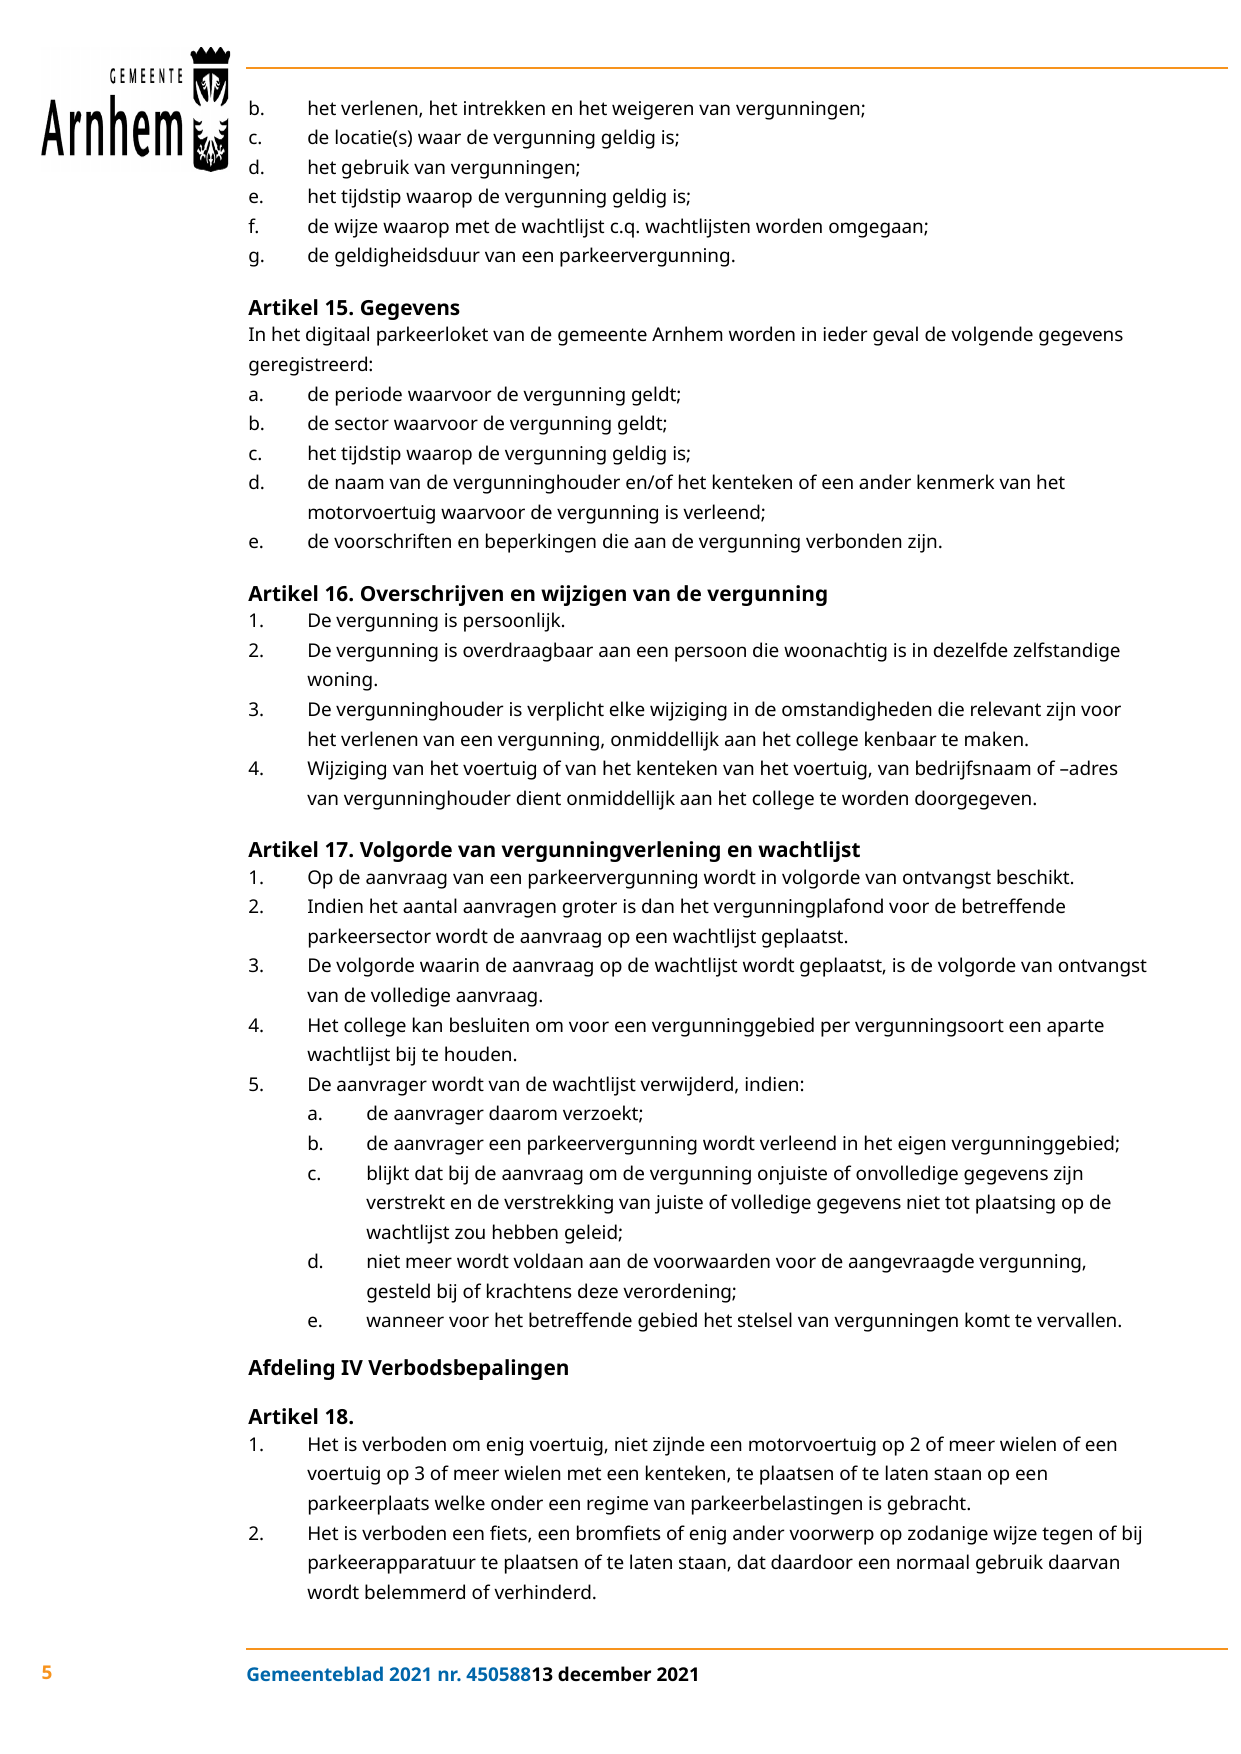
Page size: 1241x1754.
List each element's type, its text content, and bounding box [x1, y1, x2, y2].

list het gebruik van vergunningen; [248, 154, 1152, 180]
list Wijziging van het voertuig of van het kenteken van het voertuig, van bedrijfsnaam of –adres van vergunninghouder dient onmiddellijk aan het college te worden doorgegeven. [248, 755, 1152, 811]
list De aanvrager wordt van de wachtlijst verwijderd, indien: [248, 1071, 1152, 1097]
text In het digitaal parkeerloket van de gemeente Arnhem worden in ieder geval de volgende gegevens geregistreerd: [248, 322, 1152, 377]
text Artikel 15. Gegevens [248, 293, 1152, 322]
text Artikel 18. [248, 1402, 1152, 1431]
list Op de aanvraag van een parkeervergunning wordt in volgorde van ontvangst beschikt. [248, 864, 1152, 889]
list de locatie(s) waar de vergunning geldig is; [248, 124, 1152, 150]
list Het is verboden een fiets, een bromfiets of enig ander voorwerp op zodanige wijze tegen of bij parkeerapparatuur te plaatsen of te laten staan, dat daardoor een normaal gebruik daarvan wordt belemmerd of verhinderd. [248, 1520, 1152, 1604]
text Afdeling IV Verbodsbepalingen [248, 1353, 1152, 1382]
list niet meer wordt voldaan aan de voorwaarden voor de aangevraagde vergunning, gesteld bij of krachtens deze verordening; [307, 1248, 1152, 1304]
list De volgorde waarin de aanvraag op de wachtlijst wordt geplaatst, is de volgorde van ontvangst van de volledige aanvraag. [248, 953, 1152, 1008]
list Het college kan besluiten om voor een vergunninggebied per vergunningsoort een aparte wachtlijst bij te houden. [248, 1012, 1152, 1067]
list de aanvrager daarom verzoekt; [307, 1101, 1152, 1126]
list het verlenen, het intrekken en het weigeren van vergunningen; [248, 95, 1152, 121]
list de naam van de vergunninghouder en/of het kenteken of een ander kenmerk van het motorvoertuig waarvoor de vergunning is verleend; [248, 469, 1152, 525]
list Indien het aantal aanvragen groter is dan het vergunningplafond voor de betreffende parkeersector wordt de aanvraag op een wachtlijst geplaatst. [248, 893, 1152, 949]
text Artikel 16. Overschrijven en wijzigen van de vergunning [248, 579, 1152, 607]
list de periode waarvoor de vergunning geldt; [248, 381, 1152, 406]
list de geldigheidsduur van een parkeervergunning. [248, 243, 1152, 268]
list De vergunning is overdraagbaar aan een persoon die woonachtig is in dezelfde zelfstandige woning. [248, 637, 1152, 692]
list de aanvrager een parkeervergunning wordt verleend in het eigen vergunninggebied; [307, 1130, 1152, 1156]
list de wijze waarop met de wachtlijst c.q. wachtlijsten worden omgegaan; [248, 213, 1152, 239]
list De vergunninghouder is verplicht elke wijziging in de omstandigheden die relevant zijn voor het verlenen van een vergunning, onmiddellijk aan het college kenbaar te maken. [248, 696, 1152, 752]
list het tijdstip waarop de vergunning geldig is; [248, 440, 1152, 466]
picture [41, 47, 231, 172]
list de sector waarvoor de vergunning geldt; [248, 410, 1152, 436]
text Artikel 17. Volgorde van vergunningverlening en wachtlijst [248, 835, 1152, 864]
list De vergunning is persoonlijk. [248, 607, 1152, 633]
list wanneer voor het betreffende gebied het stelsel van vergunningen komt te vervallen. [307, 1308, 1152, 1333]
list het tijdstip waarop de vergunning geldig is; [248, 183, 1152, 209]
list Het is verboden om enig voertuig, niet zijnde een motorvoertuig op 2 of meer wielen of een voertuig op 3 of meer wielen met een kenteken, te plaatsen of te laten staan op een parkeerplaats welke onder een regime van parkeerbelastingen is gebracht. [248, 1431, 1152, 1516]
list blijkt dat bij de aanvraag om de vergunning onjuiste of onvolledige gegevens zijn verstrekt en de verstrekking van juiste of volledige gegevens niet tot plaatsing op de wachtlijst zou hebben geleid; [307, 1160, 1152, 1244]
list de voorschriften en beperkingen die aan de vergunning verbonden zijn. [248, 529, 1152, 554]
